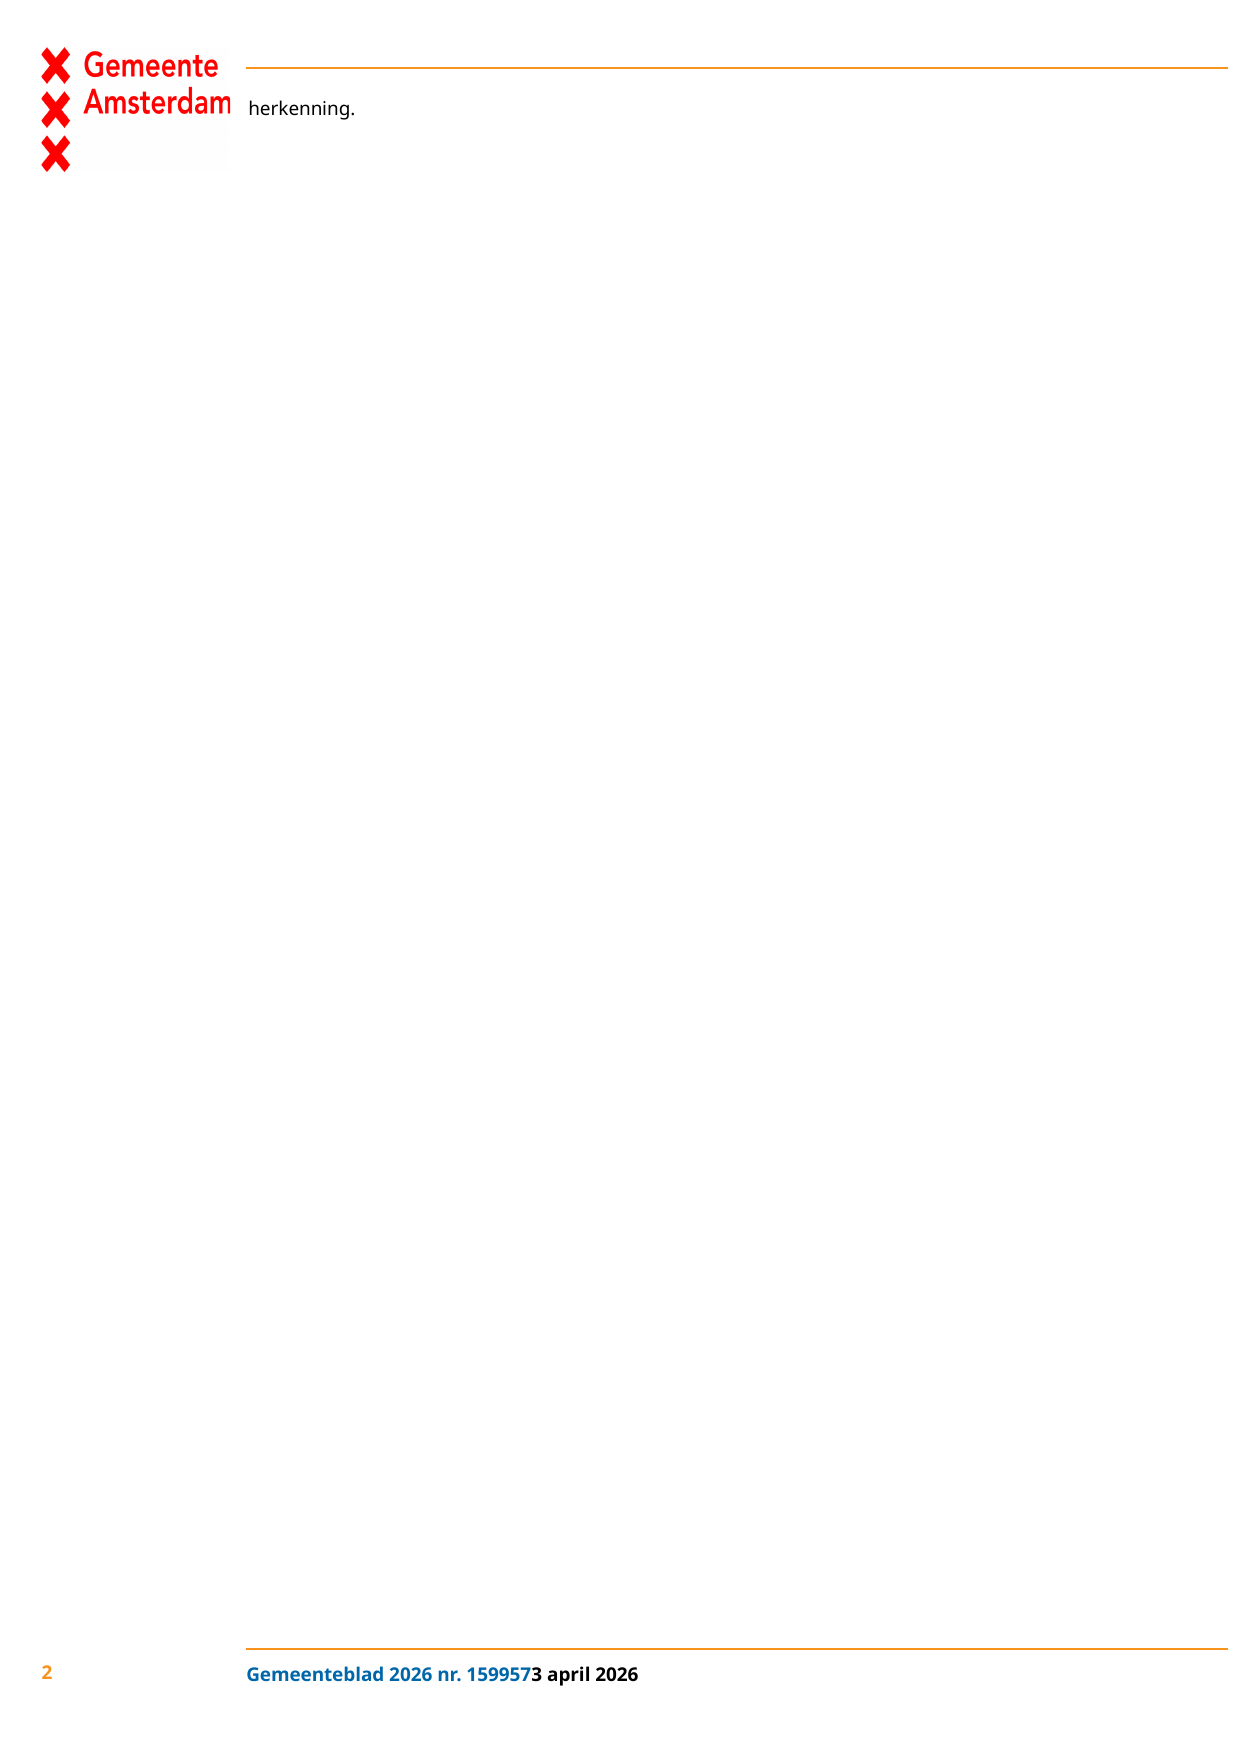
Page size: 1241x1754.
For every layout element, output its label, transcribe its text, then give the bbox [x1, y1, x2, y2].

picture [41, 47, 231, 172]
text herkenning. [248, 95, 1152, 121]
